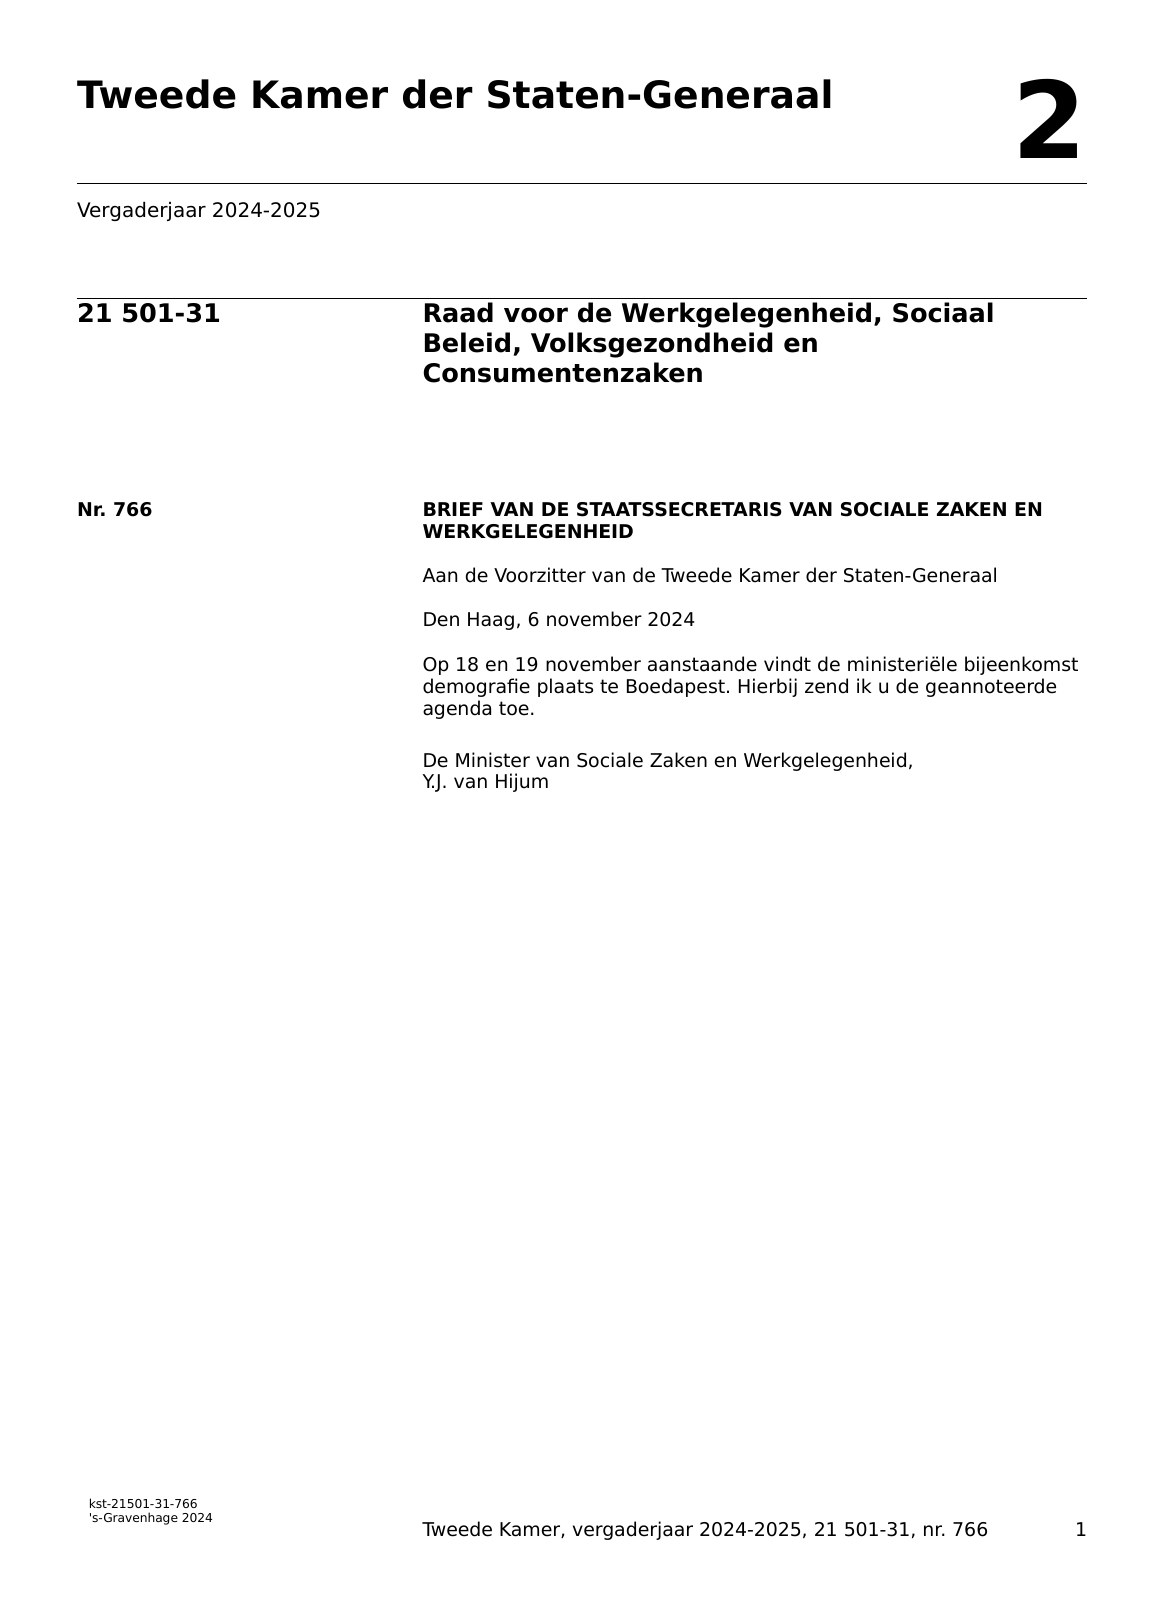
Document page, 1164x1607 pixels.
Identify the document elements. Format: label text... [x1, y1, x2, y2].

text 's-Gravenhage 2024 [88, 1511, 323, 1525]
table_cell Vergaderjaar 2024-2025 [77, 184, 1087, 298]
text kst-21501-31-766 [88, 1497, 323, 1511]
table_header Tweede Kamer der Staten-Generaal [77, 59, 886, 183]
text Op 18 en 19 november aanstaande vindt de ministeriële bijeenkomst demografie plaats te Boedapest. Hierbij zend ik u de geannoteerde agenda toe. [422, 653, 1087, 719]
subtitle 21 501-31 Raad voor de Werkgelegenheid, Sociaal Beleid, Volksgezondheid en Consumentenzaken [77, 299, 1087, 388]
text De Minister van Sociale Zaken en Werkgelegenheid, Y.J. van Hijum [422, 749, 1087, 793]
subtitle Nr. 766 BRIEF VAN DE STAATSSECRETARIS VAN SOCIALE ZAKEN EN WERKGELEGENHEID [77, 499, 1087, 543]
text Den Haag, 6 november 2024 [422, 609, 1087, 631]
table_header 2 [886, 59, 1087, 183]
text Aan de Voorzitter van de Tweede Kamer der Staten-Generaal [422, 565, 1087, 587]
